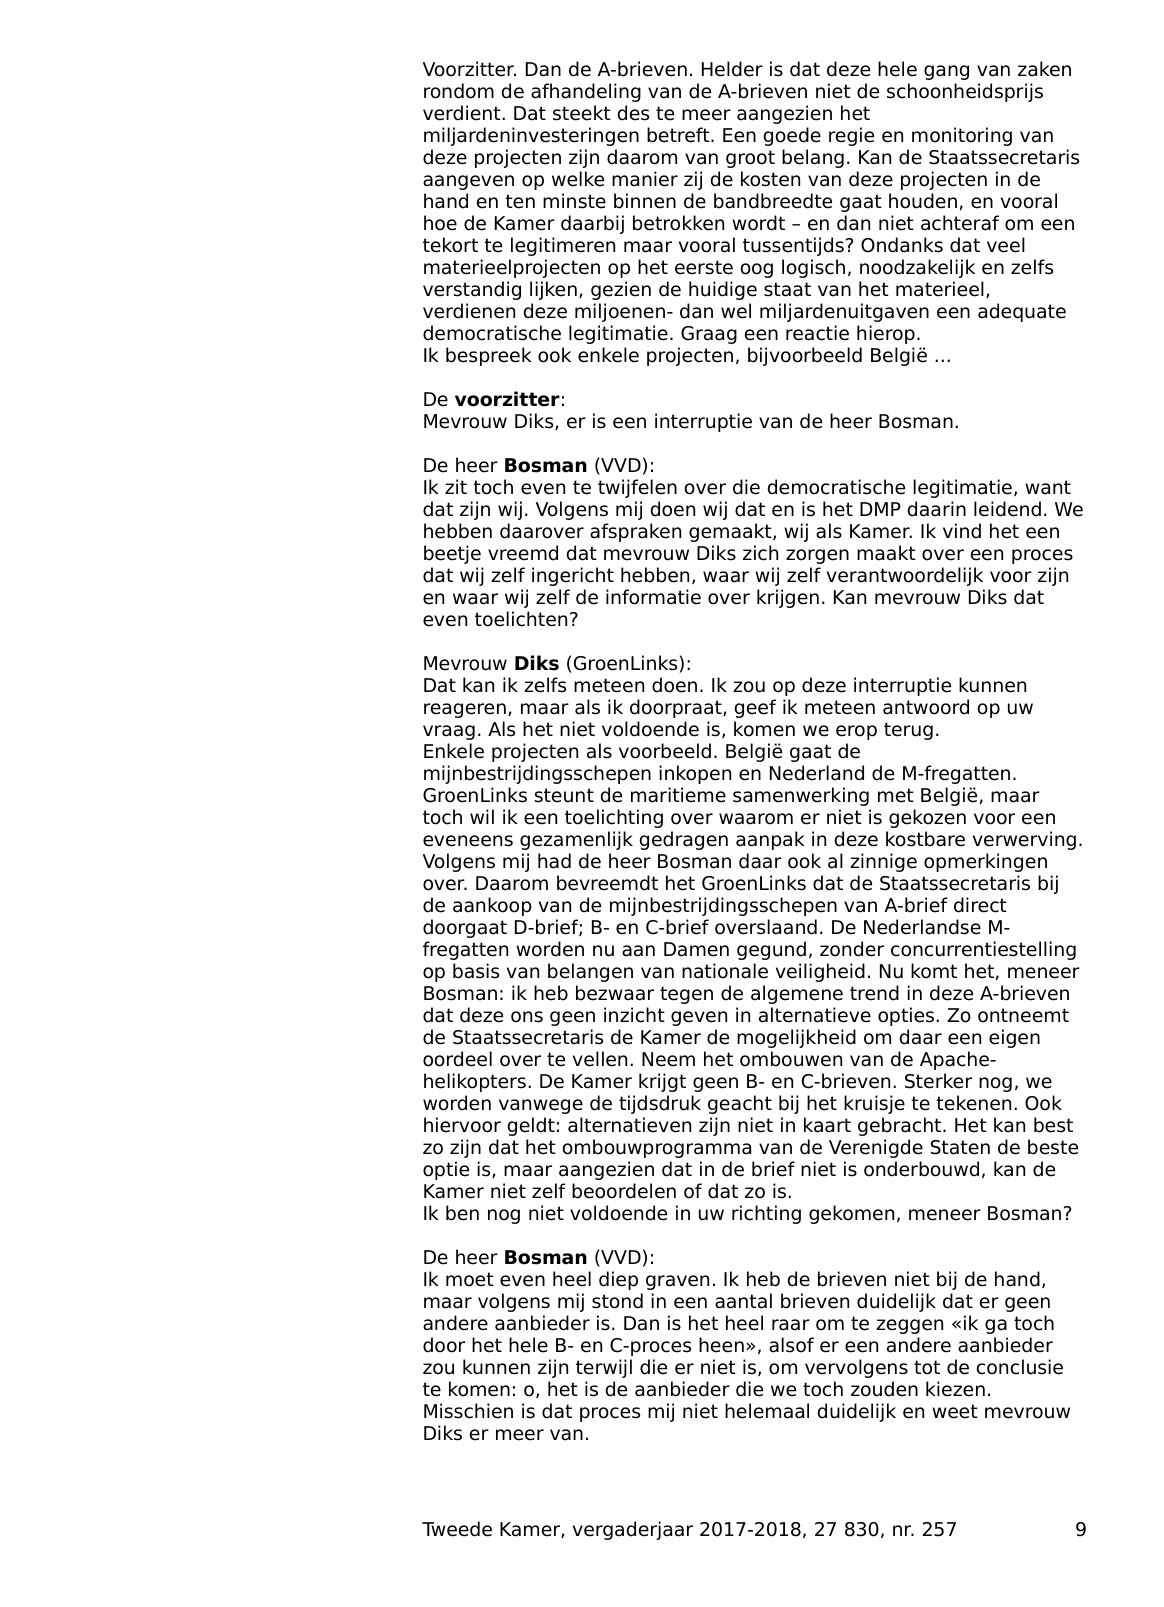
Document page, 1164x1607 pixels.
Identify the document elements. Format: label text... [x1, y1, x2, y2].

text Enkele projecten als voorbeeld. België gaat de mijnbestrijdingsschepen inkopen en Nederland de M-fregatten. GroenLinks steunt de maritieme samenwerking met België, maar toch wil ik een toelichting over waarom er niet is gekozen voor een eveneens gezamenlijk gedragen aanpak in deze kostbare verwerving. Volgens mij had de heer Bosman daar ook al zinnige opmerkingen over. Daarom bevreemdt het GroenLinks dat de Staatssecretaris bij de aankoop van de mijnbestrijdingsschepen van A-brief direct doorgaat D-brief; B- en C-brief overslaand. De Nederlandse M-fregatten worden nu aan Damen gegund, zonder concurrentiestelling op basis van belangen van nationale veiligheid. Nu komt het, meneer Bosman: ik heb bezwaar tegen de algemene trend in deze A-brieven dat deze ons geen inzicht geven in alternatieve opties. Zo ontneemt de Staatssecretaris de Kamer de mogelijkheid om daar een eigen oordeel over te vellen. Neem het ombouwen van de Apache-helikopters. De Kamer krijgt geen B- en C-brieven. Sterker nog, we worden vanwege de tijdsdruk geacht bij het kruisje te tekenen. Ook hiervoor geldt: alternatieven zijn niet in kaart gebracht. Het kan best zo zijn dat het ombouwprogramma van de Verenigde Staten de beste optie is, maar aangezien dat in de brief niet is onderbouwd, kan de Kamer niet zelf beoordelen of dat zo is. [422, 741, 1087, 1203]
text Ik bespreek ook enkele projecten, bijvoorbeeld België ... [422, 345, 1087, 367]
text Voorzitter. Dan de A-brieven. Helder is dat deze hele gang van zaken rondom de afhandeling van de A-brieven niet de schoonheidsprijs verdient. Dat steekt des te meer aangezien het miljardeninvesteringen betreft. Een goede regie en monitoring van deze projecten zijn daarom van groot belang. Kan de Staatssecretaris aangeven op welke manier zij de kosten van deze projecten in de hand en ten minste binnen de bandbreedte gaat houden, en vooral hoe de Kamer daarbij betrokken wordt – en dan niet achteraf om een tekort te legitimeren maar vooral tussentijds? Ondanks dat veel materieelprojecten op het eerste oog logisch, noodzakelijk en zelfs verstandig lijken, gezien de huidige staat van het materieel, verdienen deze miljoenen- dan wel miljardenuitgaven een adequate democratische legitimatie. Graag een reactie hierop. [422, 59, 1087, 345]
text Ik zit toch even te twijfelen over die democratische legitimatie, want dat zijn wij. Volgens mij doen wij dat en is het DMP daarin leidend. We hebben daarover afspraken gemaakt, wij als Kamer. Ik vind het een beetje vreemd dat mevrouw Diks zich zorgen maakt over een proces dat wij zelf ingericht hebben, waar wij zelf verantwoordelijk voor zijn en waar wij zelf de informatie over krijgen. Kan mevrouw Diks dat even toelichten? [422, 477, 1087, 631]
text Dat kan ik zelfs meteen doen. Ik zou op deze interruptie kunnen reageren, maar als ik doorpraat, geef ik meteen antwoord op uw vraag. Als het niet voldoende is, komen we erop terug. [422, 675, 1087, 741]
text Mevrouw Diks, er is een interruptie van de heer Bosman. [422, 411, 1087, 433]
text De voorzitter: [422, 389, 1087, 411]
text Ik moet even heel diep graven. Ik heb de brieven niet bij de hand, maar volgens mij stond in een aantal brieven duidelijk dat er geen andere aanbieder is. Dan is het heel raar om te zeggen «ik ga toch door het hele B- en C-proces heen», alsof er een andere aanbieder zou kunnen zijn terwijl die er niet is, om vervolgens tot de conclusie te komen: o, het is de aanbieder die we toch zouden kiezen. Misschien is dat proces mij niet helemaal duidelijk en weet mevrouw Diks er meer van. [422, 1269, 1087, 1444]
text De heer Bosman (VVD): [422, 455, 1087, 477]
text Mevrouw Diks (GroenLinks): [422, 653, 1087, 675]
text De heer Bosman (VVD): [422, 1247, 1087, 1269]
text Ik ben nog niet voldoende in uw richting gekomen, meneer Bosman? [422, 1203, 1087, 1224]
